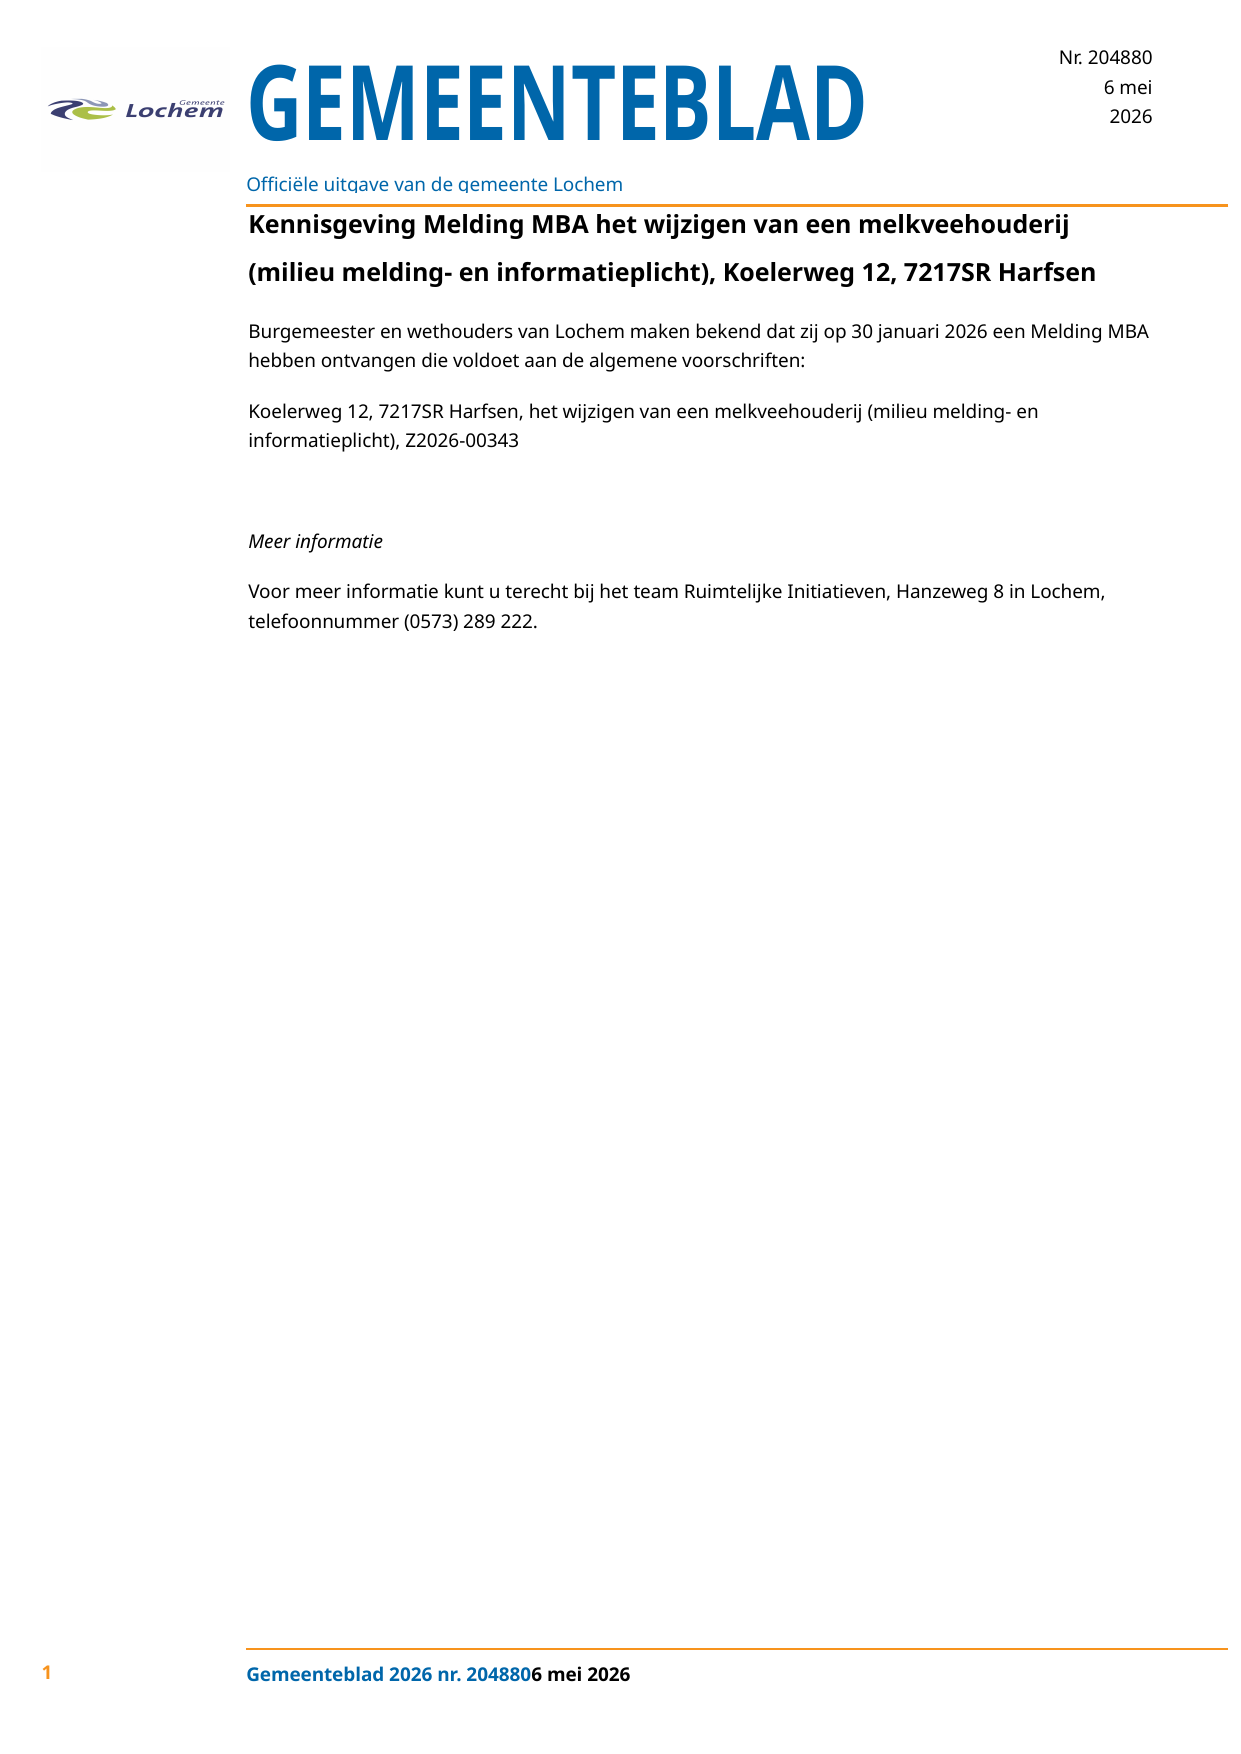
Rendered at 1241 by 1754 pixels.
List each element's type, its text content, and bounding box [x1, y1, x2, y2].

text Burgemeester en wethouders van Lochem maken bekend dat zij op 30 januari 2026 een Melding MBA hebben ontvangen die voldoet aan de algemene voorschriften: [248, 318, 1152, 373]
text Kennisgeving Melding MBA het wijzigen van een melkveehouderij (milieu melding- en informatieplicht), Koelerweg 12, 7217SR Harfsen [248, 207, 1152, 288]
text Meer informatie [248, 528, 1152, 554]
text Koelerweg 12, 7217SR Harfsen, het wijzigen van een melkveehouderij (milieu melding- en informatieplicht), Z2026-00343 [248, 398, 1152, 453]
picture [41, 47, 231, 172]
text Voor meer informatie kunt u terecht bij het team Ruimtelijke Initiatieven, Hanzeweg 8 in Lochem, telefoonnummer (0573) 289 222. [248, 579, 1152, 634]
